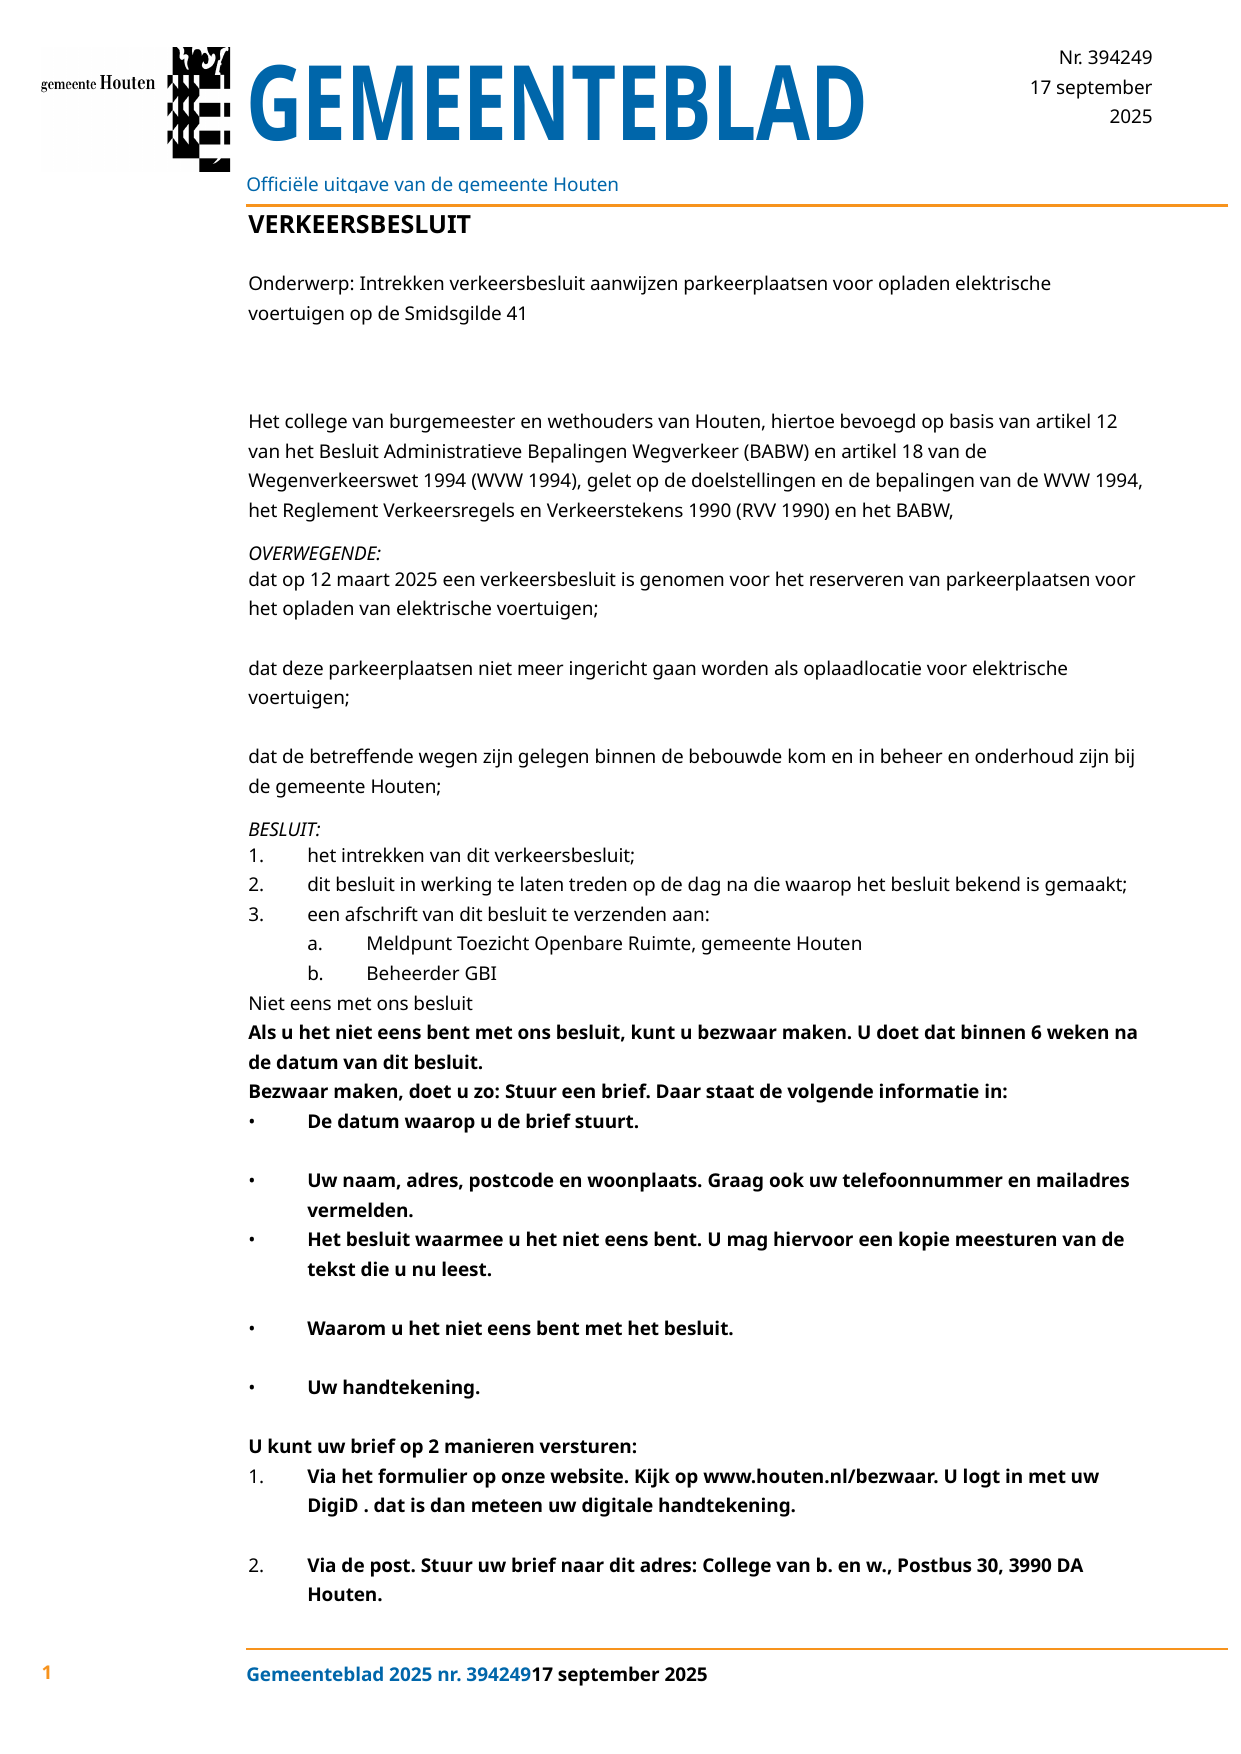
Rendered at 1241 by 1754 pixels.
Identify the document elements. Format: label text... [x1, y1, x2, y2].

list een afschrift van dit besluit te verzenden aan: [248, 901, 1152, 927]
list Via de post. Stuur uw brief naar dit adres: College van b. en w., Postbus 30, 3990 DA Houten. [248, 1552, 1152, 1607]
list Het besluit waarmee u het niet eens bent. U mag hiervoor een kopie meesturen van de tekst die u nu leest. [248, 1226, 1152, 1282]
text dat deze parkeerplaatsen niet meer ingericht gaan worden als oplaadlocatie voor elektrische voertuigen; [248, 655, 1152, 710]
list De datum waarop u de brief stuurt. [248, 1108, 1152, 1134]
list Uw naam, adres, postcode en woonplaats. Graag ook uw telefoonnummer en mailadres vermelden. [248, 1167, 1152, 1223]
text dat de betreffende wegen zijn gelegen binnen de bebouwde kom en in beheer en onderhoud zijn bij de gemeente Houten; [248, 743, 1152, 799]
list Via het formulier op onze website. Kijk op www.houten.nl/bezwaar. U logt in met uw DigiD . dat is dan meteen uw digitale handtekening. [248, 1463, 1152, 1518]
text VERKEERSBESLUIT [248, 207, 1152, 241]
list het intrekken van dit verkeersbesluit; [248, 842, 1152, 868]
list Beheerder GBI [307, 960, 1152, 986]
text Niet eens met ons besluit [248, 990, 1152, 1016]
text Bezwaar maken, doet u zo: Stuur een brief. Daar staat de volgende informatie in: [248, 1078, 1152, 1104]
picture [41, 47, 231, 172]
list Meldpunt Toezicht Openbare Ruimte, gemeente Houten [307, 931, 1152, 956]
text Als u het niet eens bent met ons besluit, kunt u bezwaar maken. U doet dat binnen 6 weken na de datum van dit besluit. [248, 1019, 1152, 1075]
list dit besluit in werking te laten treden op de dag na die waarop het besluit bekend is gemaakt; [248, 871, 1152, 897]
text dat op 12 maart 2025 een verkeersbesluit is genomen voor het reserveren van parkeerplaatsen voor het opladen van elektrische voertuigen; [248, 566, 1152, 621]
text Het college van burgemeester en wethouders van Houten, hiertoe bevoegd op basis van artikel 12 van het Besluit Administratieve Bepalingen Wegverkeer (BABW) en artikel 18 van de Wegenverkeerswet 1994 (WVW 1994), gelet op de doelstellingen en de bepalingen van de WVW 1994, het Reglement Verkeersregels en Verkeerstekens 1990 (RVV 1990) en het BABW, [248, 408, 1152, 523]
list Uw handtekening. [248, 1374, 1152, 1400]
text BESLUIT: [248, 816, 1152, 842]
list Waarom u het niet eens bent met het besluit. [248, 1315, 1152, 1341]
text OVERWEGENDE: [248, 540, 1152, 566]
text U kunt uw brief op 2 manieren versturen: [248, 1433, 1152, 1459]
text Onderwerp: Intrekken verkeersbesluit aanwijzen parkeerplaatsen voor opladen elektrische voertuigen op de Smidsgilde 41 [248, 270, 1152, 326]
